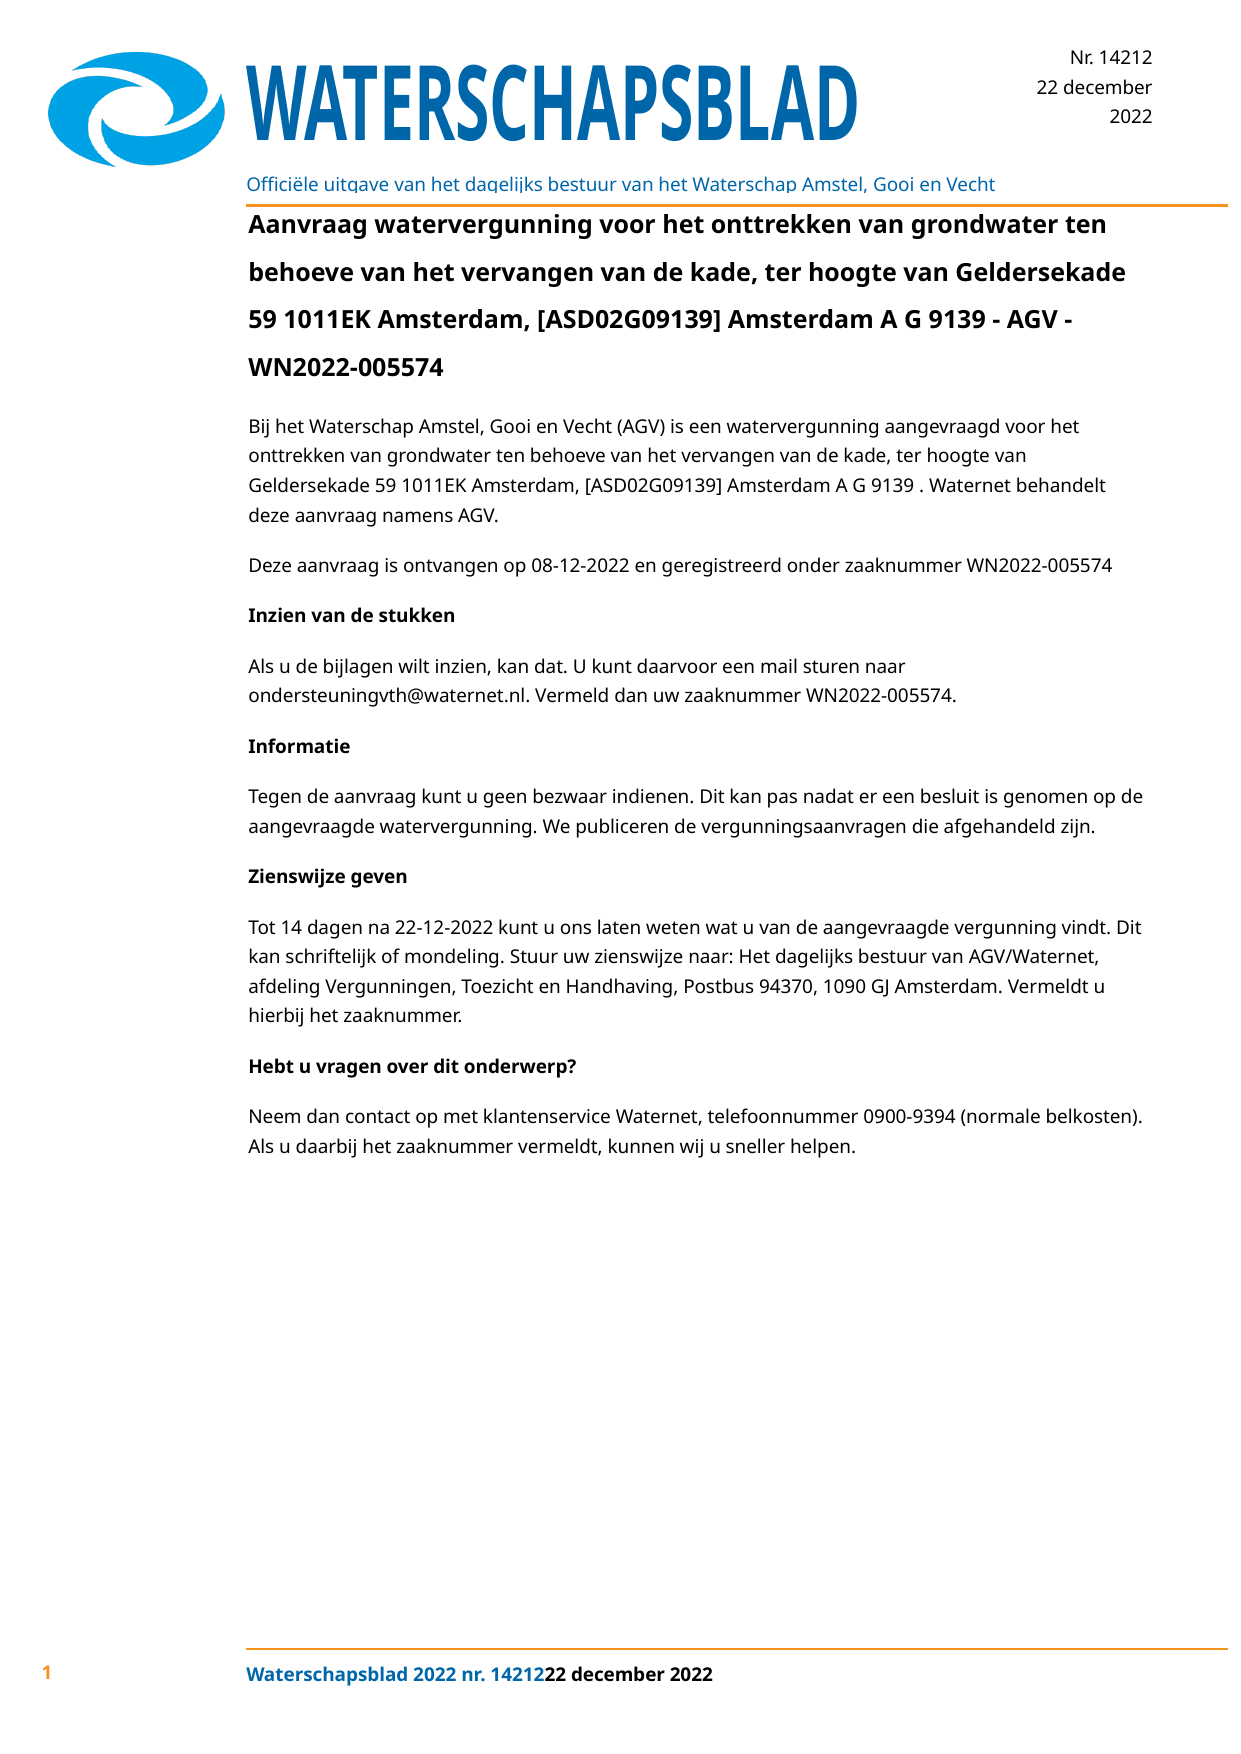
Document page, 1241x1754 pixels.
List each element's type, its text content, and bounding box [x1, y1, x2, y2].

text Hebt u vragen over dit onderwerp? [248, 1053, 1152, 1079]
text Aanvraag watervergunning voor het onttrekken van grondwater ten behoeve van het vervangen van de kade, ter hoogte van Geldersekade 59 1011EK Amsterdam, [ASD02G09139] Amsterdam A G 9139 - AGV - WN2022-005574 [248, 207, 1152, 384]
picture [41, 47, 231, 172]
text Neem dan contact op met klantenservice Waternet, telefoonnummer 0900-9394 (normale belkosten). Als u daarbij het zaaknummer vermeldt, kunnen wij u sneller helpen. [248, 1103, 1152, 1159]
text Als u de bijlagen wilt inzien, kan dat. U kunt daarvoor een mail sturen naar ondersteuningvth@waternet.nl. Vermeld dan uw zaaknummer WN2022-005574. [248, 653, 1152, 708]
text Bij het Waterschap Amstel, Gooi en Vecht (AGV) is een watervergunning aangevraagd voor het onttrekken van grondwater ten behoeve van het vervangen van de kade, ter hoogte van Geldersekade 59 1011EK Amsterdam, [ASD02G09139] Amsterdam A G 9139 . Waternet behandelt deze aanvraag namens AGV. [248, 413, 1152, 528]
text Informatie [248, 733, 1152, 759]
text Inzien van de stukken [248, 603, 1152, 628]
text Tegen de aanvraag kunt u geen bezwaar indienen. Dit kan pas nadat er een besluit is genomen op de aangevraagde watervergunning. We publiceren de vergunningsaanvragen die afgehandeld zijn. [248, 783, 1152, 839]
text Deze aanvraag is ontvangen op 08-12-2022 en geregistreerd onder zaaknummer WN2022-005574 [248, 552, 1152, 578]
text Tot 14 dagen na 22-12-2022 kunt u ons laten weten wat u van de aangevraagde vergunning vindt. Dit kan schriftelijk of mondeling. Stuur uw zienswijze naar: Het dagelijks bestuur van AGV/Waternet, afdeling Vergunningen, Toezicht en Handhaving, Postbus 94370, 1090 GJ Amsterdam. Vermeldt u hierbij het zaaknummer. [248, 914, 1152, 1028]
text Zienswijze geven [248, 863, 1152, 889]
